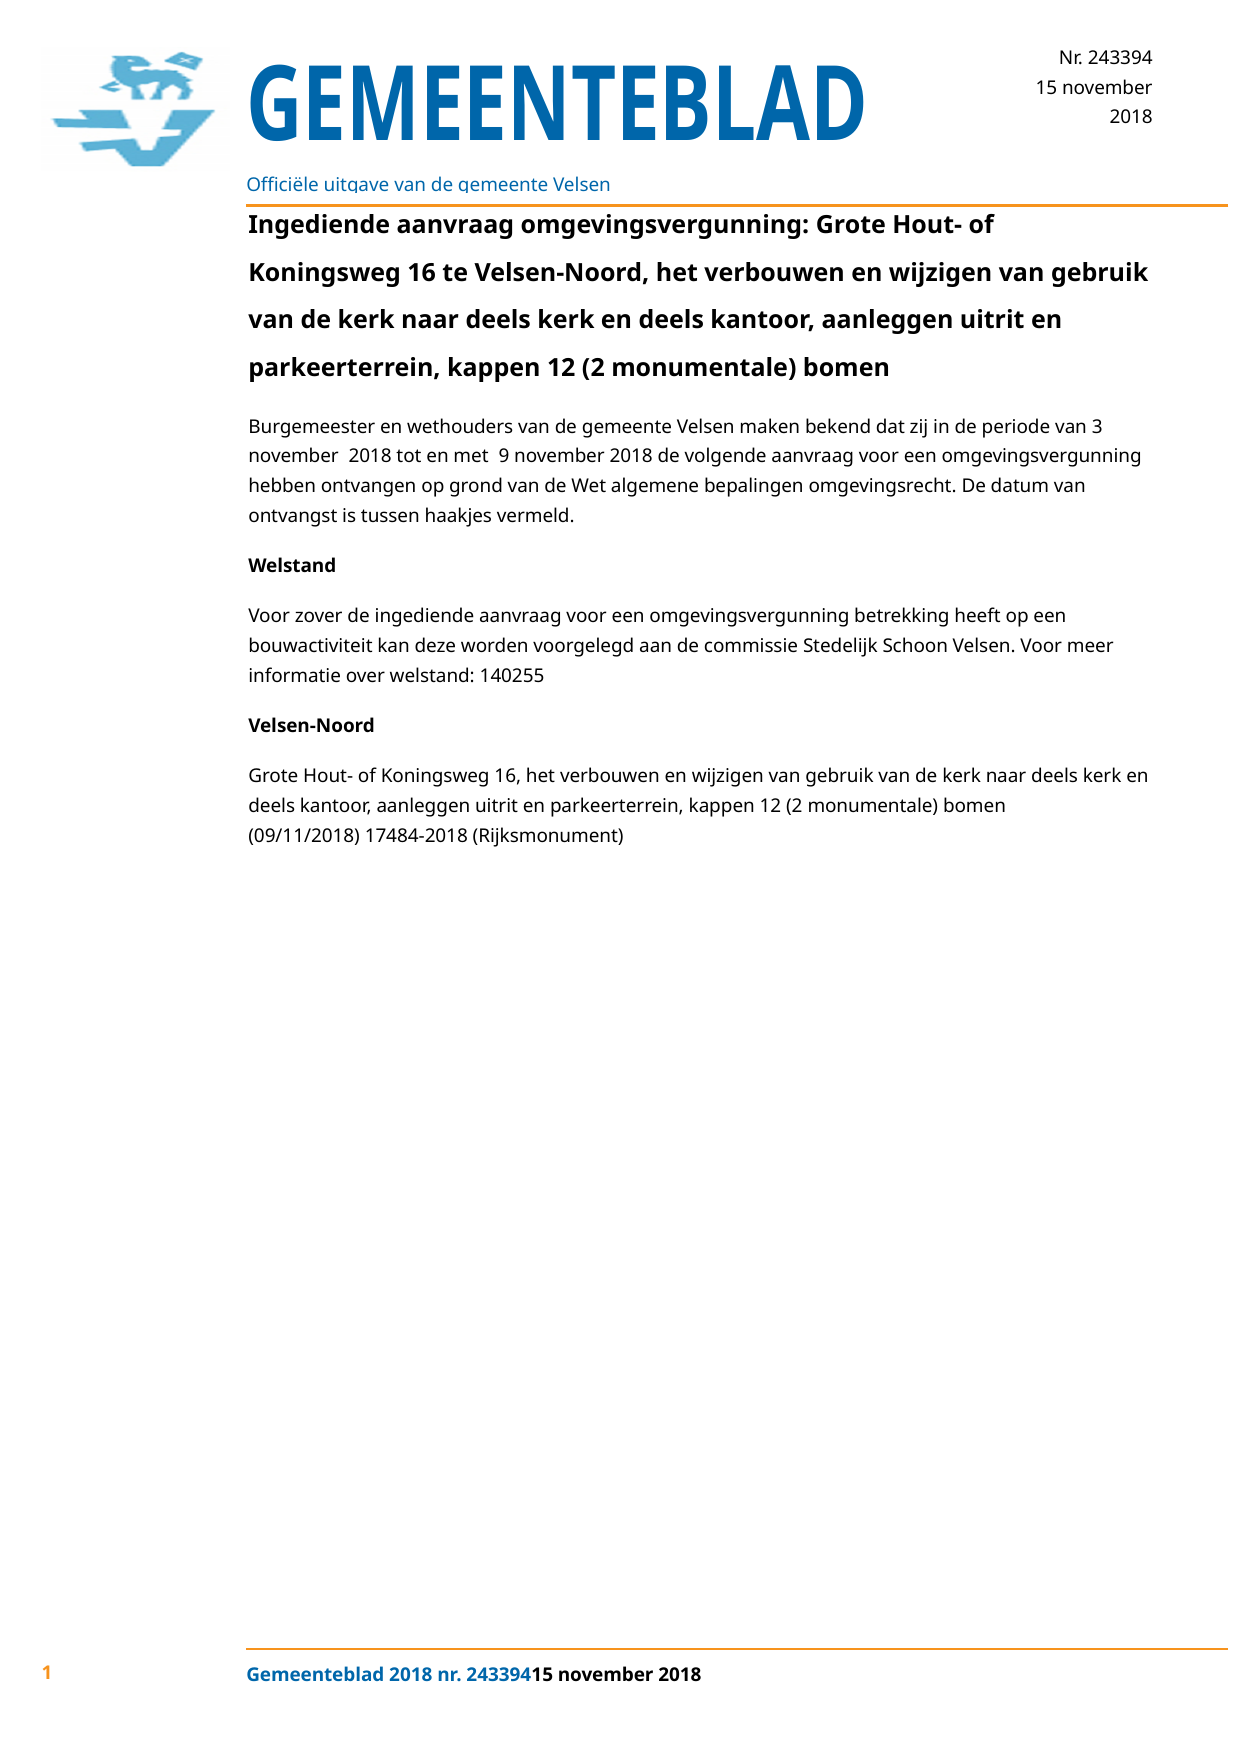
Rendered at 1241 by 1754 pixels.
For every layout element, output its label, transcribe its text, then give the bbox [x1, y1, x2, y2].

text Ingediende aanvraag omgevingsvergunning: Grote Hout- of Koningsweg 16 te Velsen-Noord, het verbouwen en wijzigen van gebruik van de kerk naar deels kerk en deels kantoor, aanleggen uitrit en parkeerterrein, kappen 12 (2 monumentale) bomen [248, 207, 1152, 384]
text Voor zover de ingediende aanvraag voor een omgevingsvergunning betrekking heeft op een bouwactiviteit kan deze worden voorgelegd aan de commissie Stedelijk Schoon Velsen. Voor meer informatie over welstand: 140255 [248, 603, 1152, 688]
text Welstand [248, 552, 1152, 578]
text Velsen-Noord [248, 712, 1152, 738]
text Grote Hout- of Koningsweg 16, het verbouwen en wijzigen van gebruik van de kerk naar deels kerk en deels kantoor, aanleggen uitrit en parkeerterrein, kappen 12 (2 monumentale) bomen (09/11/2018) 17484-2018 (Rijksmonument) [248, 763, 1152, 848]
text Burgemeester en wethouders van de gemeente Velsen maken bekend dat zij in de periode van 3 november 2018 tot en met 9 november 2018 de volgende aanvraag voor een omgevingsvergunning hebben ontvangen op grond van de Wet algemene bepalingen omgevingsrecht. De datum van ontvangst is tussen haakjes vermeld. [248, 413, 1152, 528]
picture [41, 47, 231, 172]
